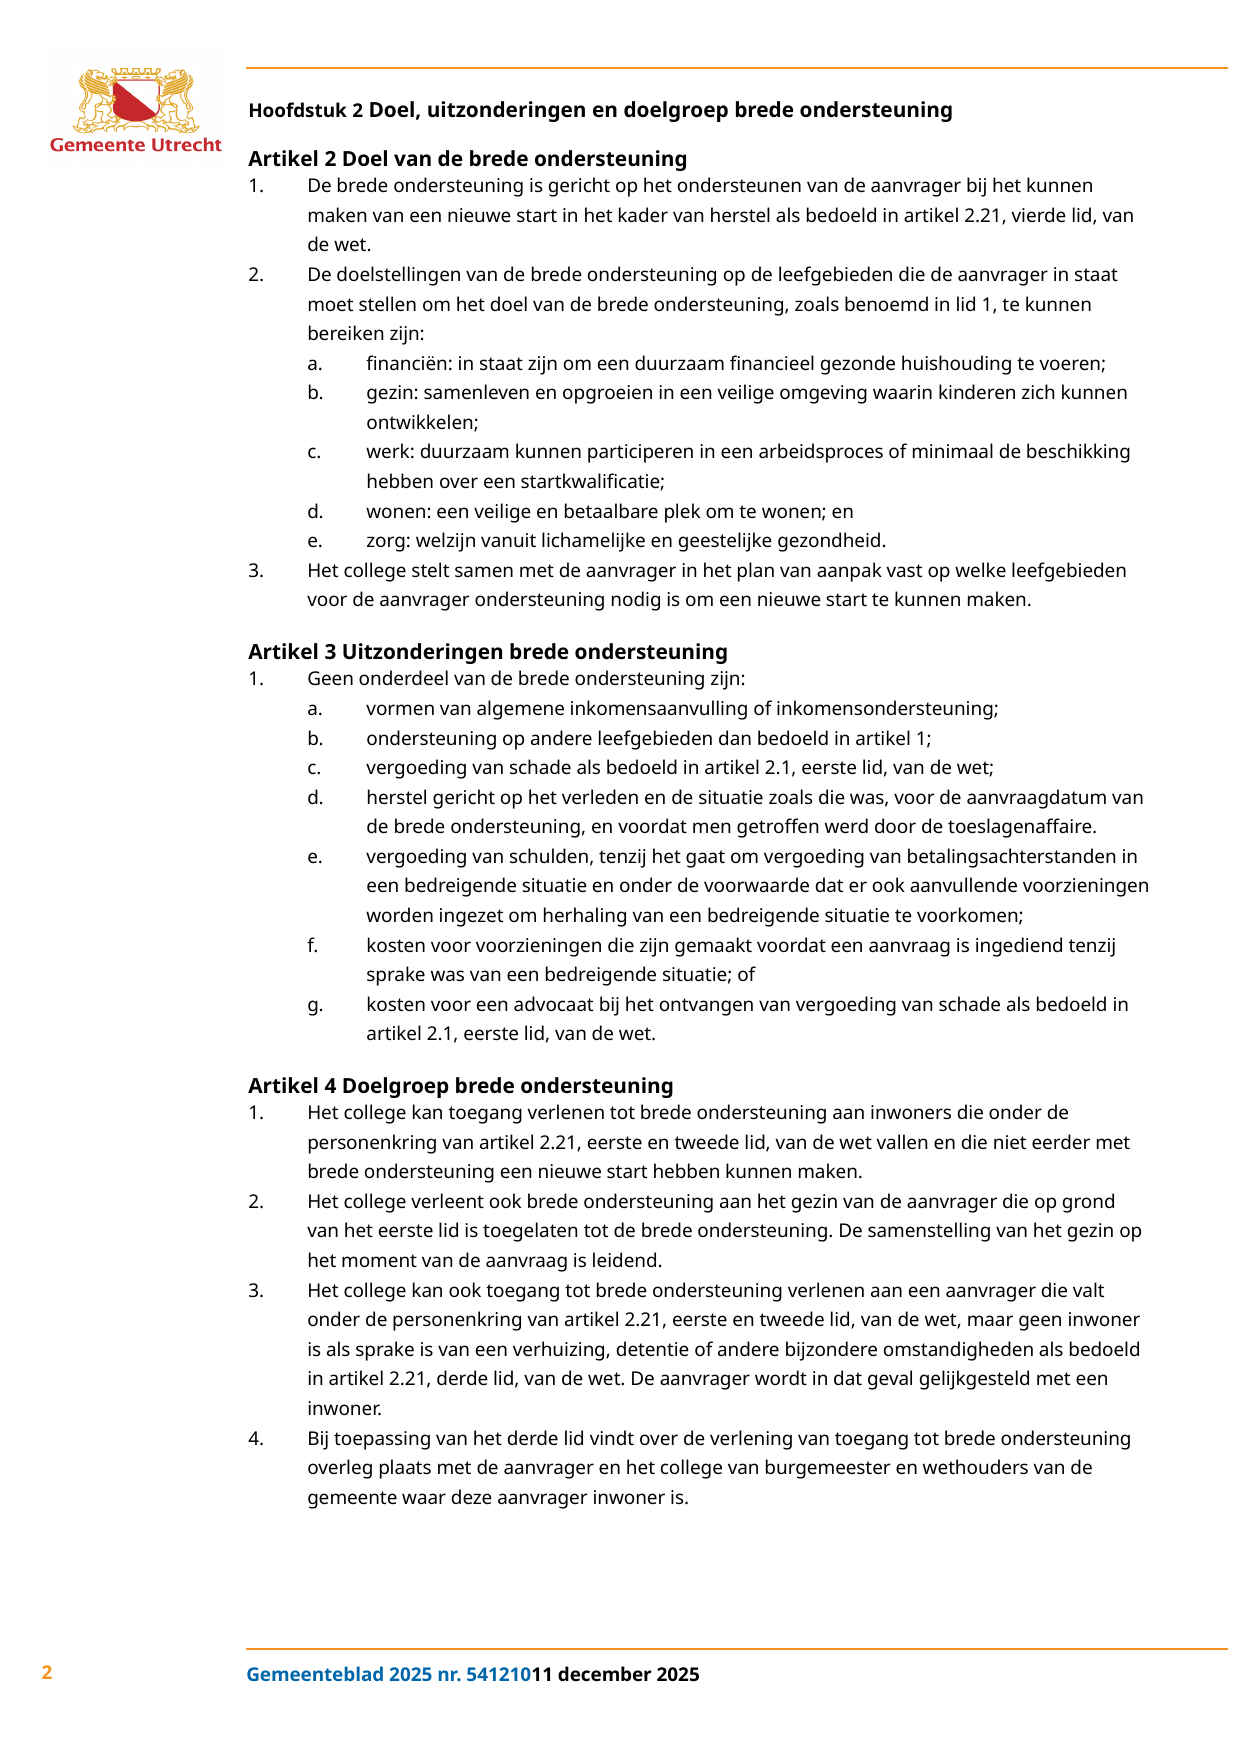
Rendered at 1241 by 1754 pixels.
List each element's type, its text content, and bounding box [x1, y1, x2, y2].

list kosten voor een advocaat bij het ontvangen van vergoeding van schade als bedoeld in artikel 2.1, eerste lid, van de wet. [307, 991, 1152, 1046]
text Hoofdstuk 2 Doel, uitzonderingen en doelgroep brede ondersteuning [248, 95, 1152, 123]
list financiën: in staat zijn om een duurzaam financieel gezonde huishouding te voeren; [307, 350, 1152, 376]
list vergoeding van schade als bedoeld in artikel 2.1, eerste lid, van de wet; [307, 754, 1152, 780]
list Het college kan toegang verlenen tot brede ondersteuning aan inwoners die onder de personenkring van artikel 2.21, eerste en tweede lid, van de wet vallen en die niet eerder met brede ondersteuning een nieuwe start hebben kunnen maken. [248, 1099, 1152, 1184]
text Artikel 2 Doel van de brede ondersteuning [248, 144, 1152, 172]
list vormen van algemene inkomensaanvulling of inkomensondersteuning; [307, 695, 1152, 721]
list kosten voor voorzieningen die zijn gemaakt voordat een aanvraag is ingediend tenzij sprake was van een bedreigende situatie; of [307, 932, 1152, 987]
text Artikel 3 Uitzonderingen brede ondersteuning [248, 637, 1152, 666]
list zorg: welzijn vanuit lichamelijke en geestelijke gezondheid. [307, 527, 1152, 553]
list Bij toepassing van het derde lid vindt over de verlening van toegang tot brede ondersteuning overleg plaats met de aanvrager en het college van burgemeester en wethouders van de gemeente waar deze aanvrager inwoner is. [248, 1425, 1152, 1510]
list De doelstellingen van de brede ondersteuning op de leefgebieden die de aanvrager in staat moet stellen om het doel van de brede ondersteuning, zoals benoemd in lid 1, te kunnen bereiken zijn: [248, 261, 1152, 346]
list wonen: een veilige en betaalbare plek om te wonen; en [307, 498, 1152, 524]
list Geen onderdeel van de brede ondersteuning zijn: [248, 666, 1152, 691]
list herstel gericht op het verleden en de situatie zoals die was, voor de aanvraagdatum van de brede ondersteuning, en voordat men getroffen werd door de toeslagenaffaire. [307, 784, 1152, 839]
list gezin: samenleven en opgroeien in een veilige omgeving waarin kinderen zich kunnen ontwikkelen; [307, 379, 1152, 435]
list vergoeding van schulden, tenzij het gaat om vergoeding van betalingsachterstanden in een bedreigende situatie en onder de voorwaarde dat er ook aanvullende voorzieningen worden ingezet om herhaling van een bedreigende situatie te voorkomen; [307, 843, 1152, 928]
picture [41, 47, 231, 172]
list De brede ondersteuning is gericht op het ondersteunen van de aanvrager bij het kunnen maken van een nieuwe start in het kader van herstel als bedoeld in artikel 2.21, vierde lid, van de wet. [248, 172, 1152, 257]
list Het college stelt samen met de aanvrager in het plan van aanpak vast op welke leefgebieden voor de aanvrager ondersteuning nodig is om een nieuwe start te kunnen maken. [248, 557, 1152, 612]
list Het college verleent ook brede ondersteuning aan het gezin van de aanvrager die op grond van het eerste lid is toegelaten tot de brede ondersteuning. De samenstelling van het gezin op het moment van de aanvraag is leidend. [248, 1188, 1152, 1273]
list werk: duurzaam kunnen participeren in een arbeidsproces of minimaal de beschikking hebben over een startkwalificatie; [307, 439, 1152, 494]
list Het college kan ook toegang tot brede ondersteuning verlenen aan een aanvrager die valt onder de personenkring van artikel 2.21, eerste en tweede lid, van de wet, maar geen inwoner is als sprake is van een verhuizing, detentie of andere bijzondere omstandigheden als bedoeld in artikel 2.21, derde lid, van de wet. De aanvrager wordt in dat geval gelijkgesteld met een inwoner. [248, 1277, 1152, 1421]
text Artikel 4 Doelgroep brede ondersteuning [248, 1071, 1152, 1099]
list ondersteuning op andere leefgebieden dan bedoeld in artikel 1; [307, 725, 1152, 750]
